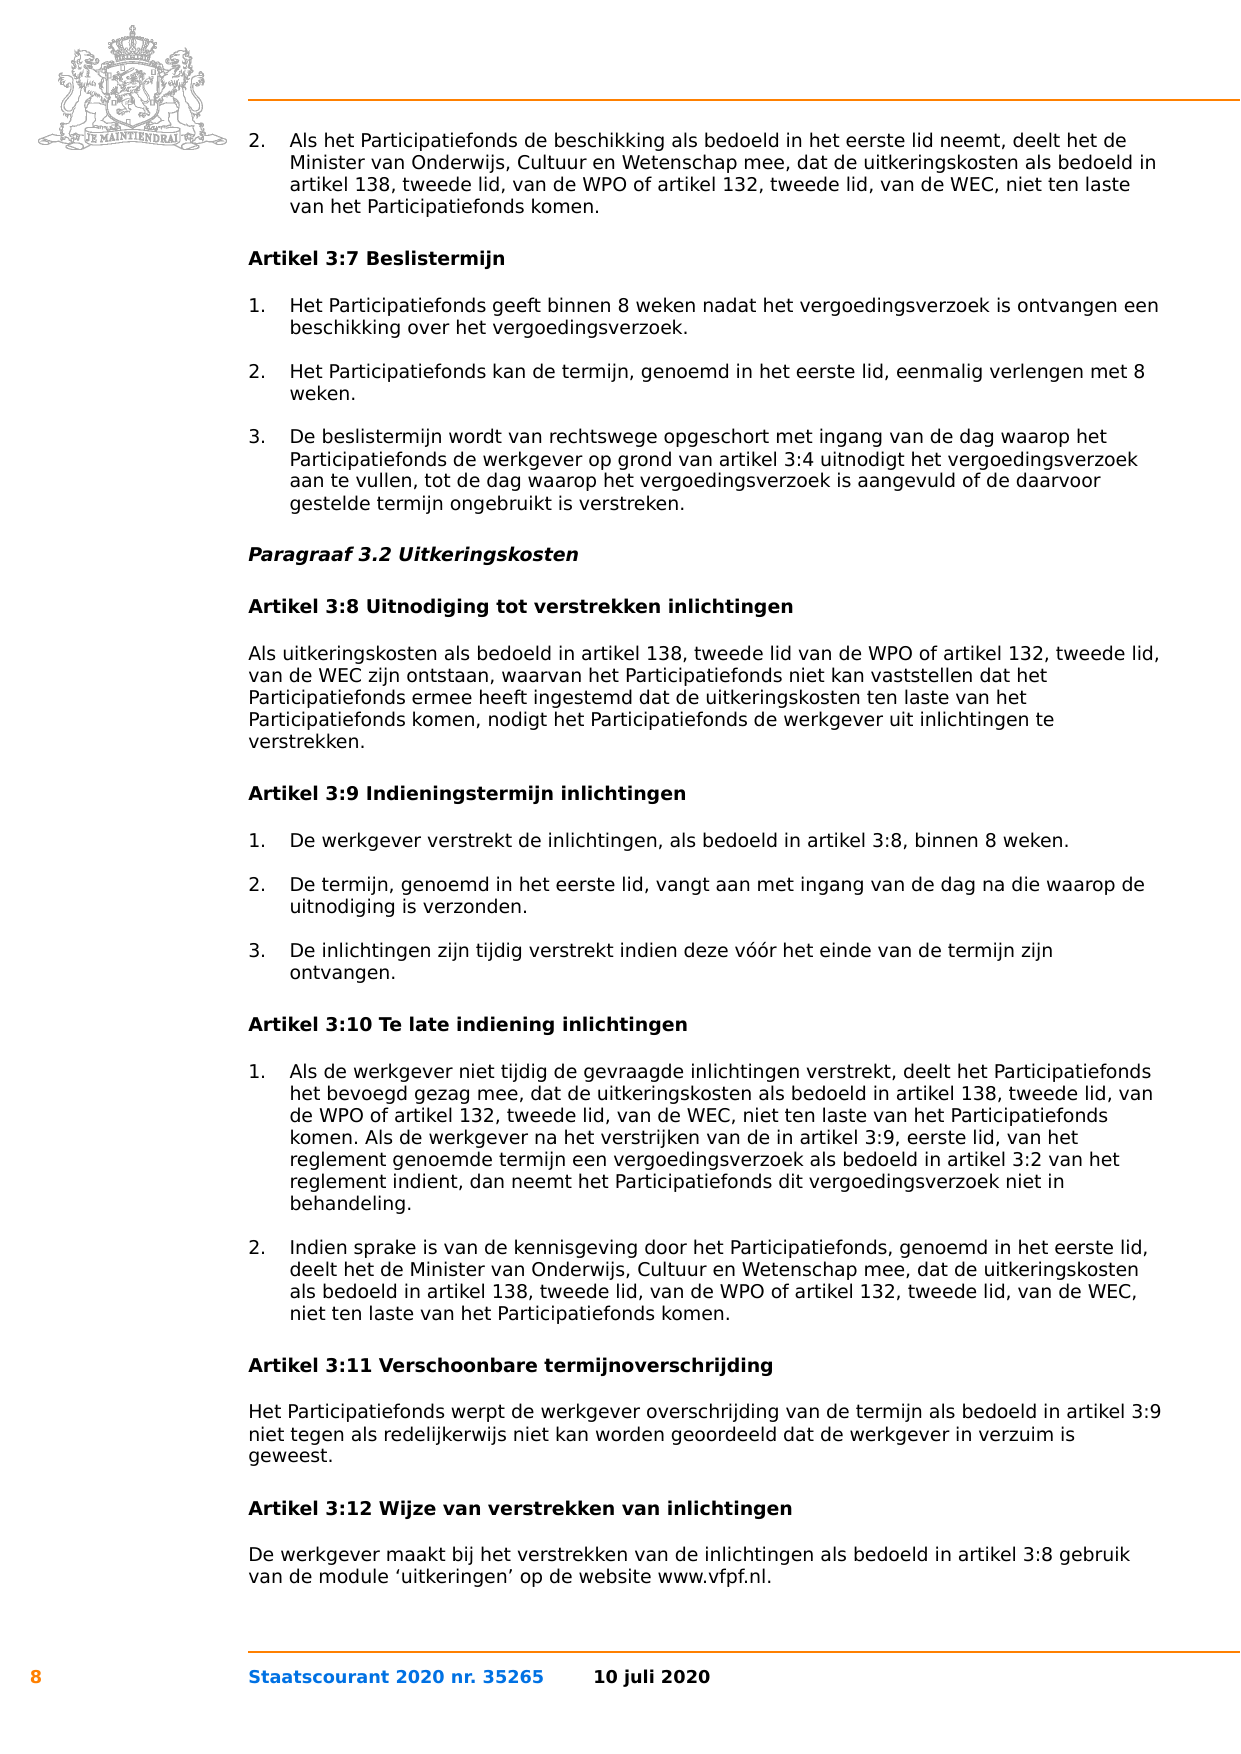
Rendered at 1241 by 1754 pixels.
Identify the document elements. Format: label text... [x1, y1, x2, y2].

text Als uitkeringskosten als bedoeld in artikel 138, tweede lid van de WPO of artikel 132, tweede lid, van de WEC zijn ontstaan, waarvan het Participatiefonds niet kan vaststellen dat het Participatiefonds ermee heeft ingestemd dat de uitkeringskosten ten laste van het Participatiefonds komen, nodigt het Participatiefonds de werkgever uit inlichtingen te verstrekken. [248, 643, 1163, 753]
text 1. Als de werkgever niet tijdig de gevraagde inlichtingen verstrekt, deelt het Participatiefonds het bevoegd gezag mee, dat de uitkeringskosten als bedoeld in artikel 138, tweede lid, van de WPO of artikel 132, tweede lid, van de WEC, niet ten laste van het Participatiefonds komen. Als de werkgever na het verstrijken van de in artikel 3:9, eerste lid, van het reglement genoemde termijn een vergoedingsverzoek als bedoeld in artikel 3:2 van het reglement indient, dan neemt het Participatiefonds dit vergoedingsverzoek niet in behandeling. [248, 1061, 1163, 1215]
subtitle Artikel 3:12 Wijze van verstrekken van inlichtingen [248, 1497, 1163, 1519]
text De werkgever maakt bij het verstrekken van de inlichtingen als bedoeld in artikel 3:8 gebruik van de module ‘uitkeringen’ op de website www.vfpf.nl. [248, 1544, 1163, 1588]
text 2. Als het Participatiefonds de beschikking als bedoeld in het eerste lid neemt, deelt het de Minister van Onderwijs, Cultuur en Wetenschap mee, dat de uitkeringskosten als bedoeld in artikel 138, tweede lid, van de WPO of artikel 132, tweede lid, van de WEC, niet ten laste van het Participatiefonds komen. [248, 130, 1163, 218]
subtitle Paragraaf 3.2 Uitkeringskosten [248, 544, 1163, 566]
subtitle Artikel 3:10 Te late indiening inlichtingen [248, 1014, 1163, 1036]
subtitle Artikel 3:8 Uitnodiging tot verstrekken inlichtingen [248, 596, 1163, 618]
text 3. De inlichtingen zijn tijdig verstrekt indien deze vóór het einde van de termijn zijn ontvangen. [248, 940, 1163, 984]
text 1. Het Participatiefonds geeft binnen 8 weken nadat het vergoedingsverzoek is ontvangen een beschikking over het vergoedingsverzoek. [248, 295, 1163, 339]
text 1. De werkgever verstrekt de inlichtingen, als bedoeld in artikel 3:8, binnen 8 weken. [248, 830, 1163, 852]
text 2. Indien sprake is van de kennisgeving door het Participatiefonds, genoemd in het eerste lid, deelt het de Minister van Onderwijs, Cultuur en Wetenschap mee, dat de uitkeringskosten als bedoeld in artikel 138, tweede lid, van de WPO of artikel 132, tweede lid, van de WEC, niet ten laste van het Participatiefonds komen. [248, 1237, 1163, 1324]
picture [38, 25, 227, 150]
text 2. Het Participatiefonds kan de termijn, genoemd in het eerste lid, eenmalig verlengen met 8 weken. [248, 361, 1163, 404]
subtitle Artikel 3:11 Verschoonbare termijnoverschrijding [248, 1354, 1163, 1376]
text Het Participatiefonds werpt de werkgever overschrijding van de termijn als bedoeld in artikel 3:9 niet tegen als redelijkerwijs niet kan worden geoordeeld dat de werkgever in verzuim is geweest. [248, 1401, 1163, 1467]
text 3. De beslistermijn wordt van rechtswege opgeschort met ingang van de dag waarop het Participatiefonds de werkgever op grond van artikel 3:4 uitnodigt het vergoedingsverzoek aan te vullen, tot de dag waarop het vergoedingsverzoek is aangevuld of de daarvoor gestelde termijn ongebruikt is verstreken. [248, 426, 1163, 514]
subtitle Artikel 3:7 Beslistermijn [248, 248, 1163, 270]
text 2. De termijn, genoemd in het eerste lid, vangt aan met ingang van de dag na die waarop de uitnodiging is verzonden. [248, 874, 1163, 918]
subtitle Artikel 3:9 Indieningstermijn inlichtingen [248, 783, 1163, 805]
